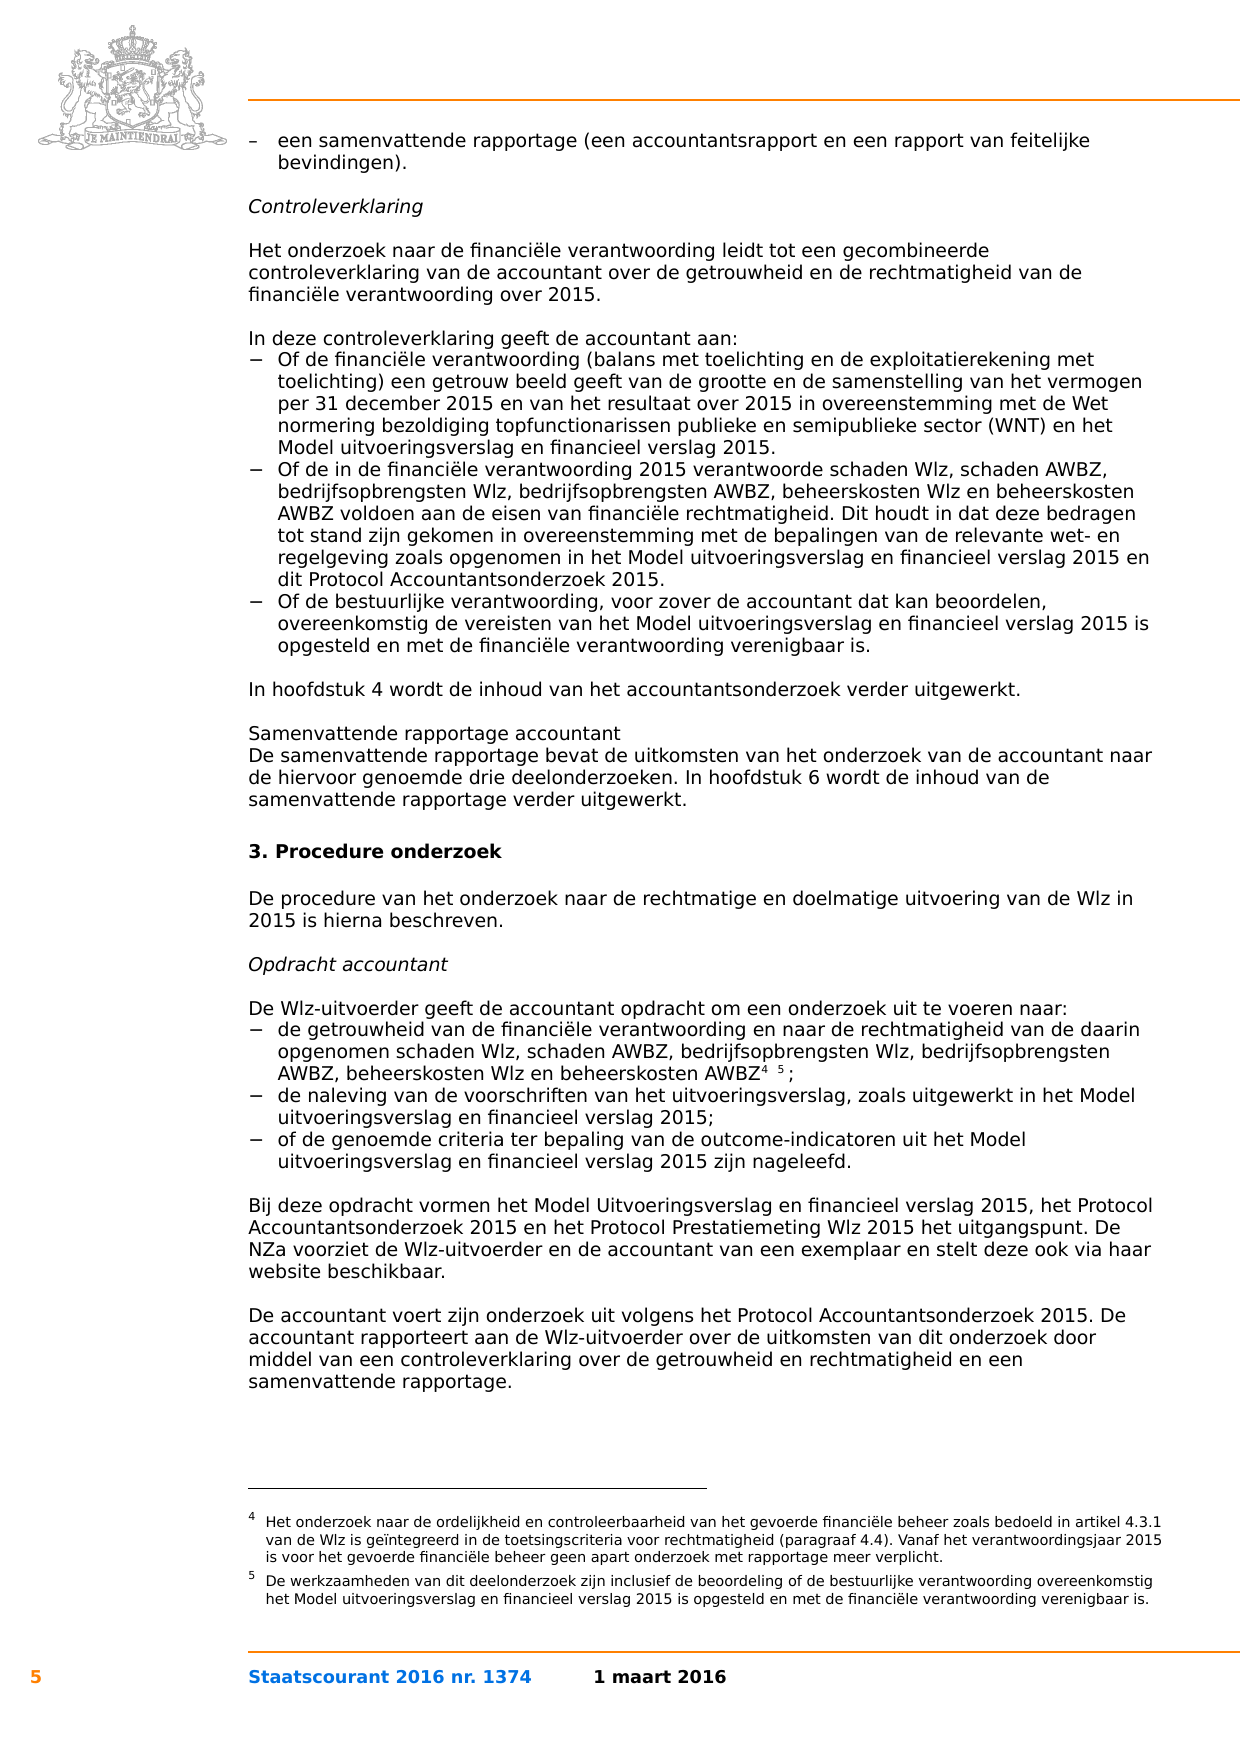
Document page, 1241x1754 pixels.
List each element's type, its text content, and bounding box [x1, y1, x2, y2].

text De samenvattende rapportage bevat de uitkomsten van het onderzoek van de accountant naar de hiervoor genoemde drie deelonderzoeken. In hoofdstuk 6 wordt de inhoud van de samenvattende rapportage verder uitgewerkt. [248, 745, 1163, 811]
text − of de genoemde criteria ter bepaling van de outcome-indicatoren uit het Model uitvoeringsverslag en financieel verslag 2015 zijn nageleefd. [248, 1129, 1163, 1173]
text De Wlz-uitvoerder geeft de accountant opdracht om een onderzoek uit te voeren naar: [248, 997, 1163, 1019]
text Samenvattende rapportage accountant [248, 723, 1163, 745]
text Bij deze opdracht vormen het Model Uitvoeringsverslag en financieel verslag 2015, het Protocol Accountantsonderzoek 2015 en het Protocol Prestatiemeting Wlz 2015 het uitgangspunt. De NZa voorziet de Wlz-uitvoerder en de accountant van een exemplaar en stelt deze ook via haar website beschikbaar. [248, 1195, 1163, 1283]
picture [38, 25, 227, 150]
text In deze controleverklaring geeft de accountant aan: [248, 327, 1163, 349]
text De accountant voert zijn onderzoek uit volgens het Protocol Accountantsonderzoek 2015. De accountant rapporteert aan de Wlz-uitvoerder over de uitkomsten van dit onderzoek door middel van een controleverklaring over de getrouwheid en rechtmatigheid en een samenvattende rapportage. [248, 1305, 1163, 1393]
text − Of de bestuurlijke verantwoording, voor zover de accountant dat kan beoordelen, overeenkomstig de vereisten van het Model uitvoeringsverslag en financieel verslag 2015 is opgesteld en met de financiële verantwoording verenigbaar is. [248, 591, 1163, 657]
text − Of de in de financiële verantwoording 2015 verantwoorde schaden Wlz, schaden AWBZ, bedrijfsopbrengsten Wlz, bedrijfsopbrengsten AWBZ, beheerskosten Wlz en beheerskosten AWBZ voldoen aan de eisen van financiële rechtmatigheid. Dit houdt in dat deze bedragen tot stand zijn gekomen in overeenstemming met de bepalingen van de relevante wet- en regelgeving zoals opgenomen in het Model uitvoeringsverslag en financieel verslag 2015 en dit Protocol Accountantsonderzoek 2015. [248, 459, 1163, 591]
text Het onderzoek naar de ordelijkheid en controleerbaarheid van het gevoerde financiële beheer zoals bedoeld in artikel 4.3.1 van de Wlz is geïntegreerd in de toetsingscriteria voor rechtmatigheid (paragraaf 4.4). Vanaf het verantwoordingsjaar 2015 is voor het gevoerde financiële beheer geen apart onderzoek met rapportage meer verplicht. [248, 1510, 1163, 1566]
text De procedure van het onderzoek naar de rechtmatige en doelmatige uitvoering van de Wlz in 2015 is hierna beschreven. [248, 888, 1163, 932]
subtitle Opdracht accountant [248, 953, 1163, 976]
text − de getrouwheid van de financiële verantwoording en naar de rechtmatigheid van de daarin opgenomen schaden Wlz, schaden AWBZ, bedrijfsopbrengsten Wlz, bedrijfsopbrengsten AWBZ, beheerskosten Wlz en beheerskosten AWBZ ; [248, 1019, 1163, 1085]
text − Of de financiële verantwoording (balans met toelichting en de exploitatierekening met toelichting) een getrouw beeld geeft van de grootte en de samenstelling van het vermogen per 31 december 2015 en van het resultaat over 2015 in overeenstemming met de Wet normering bezoldiging topfunctionarissen publieke en semipublieke sector (WNT) en het Model uitvoeringsverslag en financieel verslag 2015. [248, 349, 1163, 459]
subtitle Controleverklaring [248, 196, 1163, 218]
text – een samenvattende rapportage (een accountantsrapport en een rapport van feitelijke bevindingen). [248, 130, 1163, 174]
text − de naleving van de voorschriften van het uitvoeringsverslag, zoals uitgewerkt in het Model uitvoeringsverslag en financieel verslag 2015; [248, 1085, 1163, 1129]
text De werkzaamheden van dit deelonderzoek zijn inclusief de beoordeling of de bestuurlijke verantwoording overeenkomstig het Model uitvoeringsverslag en financieel verslag 2015 is opgesteld en met de financiële verantwoording verenigbaar is. [248, 1569, 1163, 1608]
text In hoofdstuk 4 wordt de inhoud van het accountantsonderzoek verder uitgewerkt. [248, 679, 1163, 701]
subtitle 3. Procedure onderzoek [248, 841, 1163, 863]
text Het onderzoek naar de financiële verantwoording leidt tot een gecombineerde controleverklaring van de accountant over de getrouwheid en de rechtmatigheid van de financiële verantwoording over 2015. [248, 239, 1163, 306]
